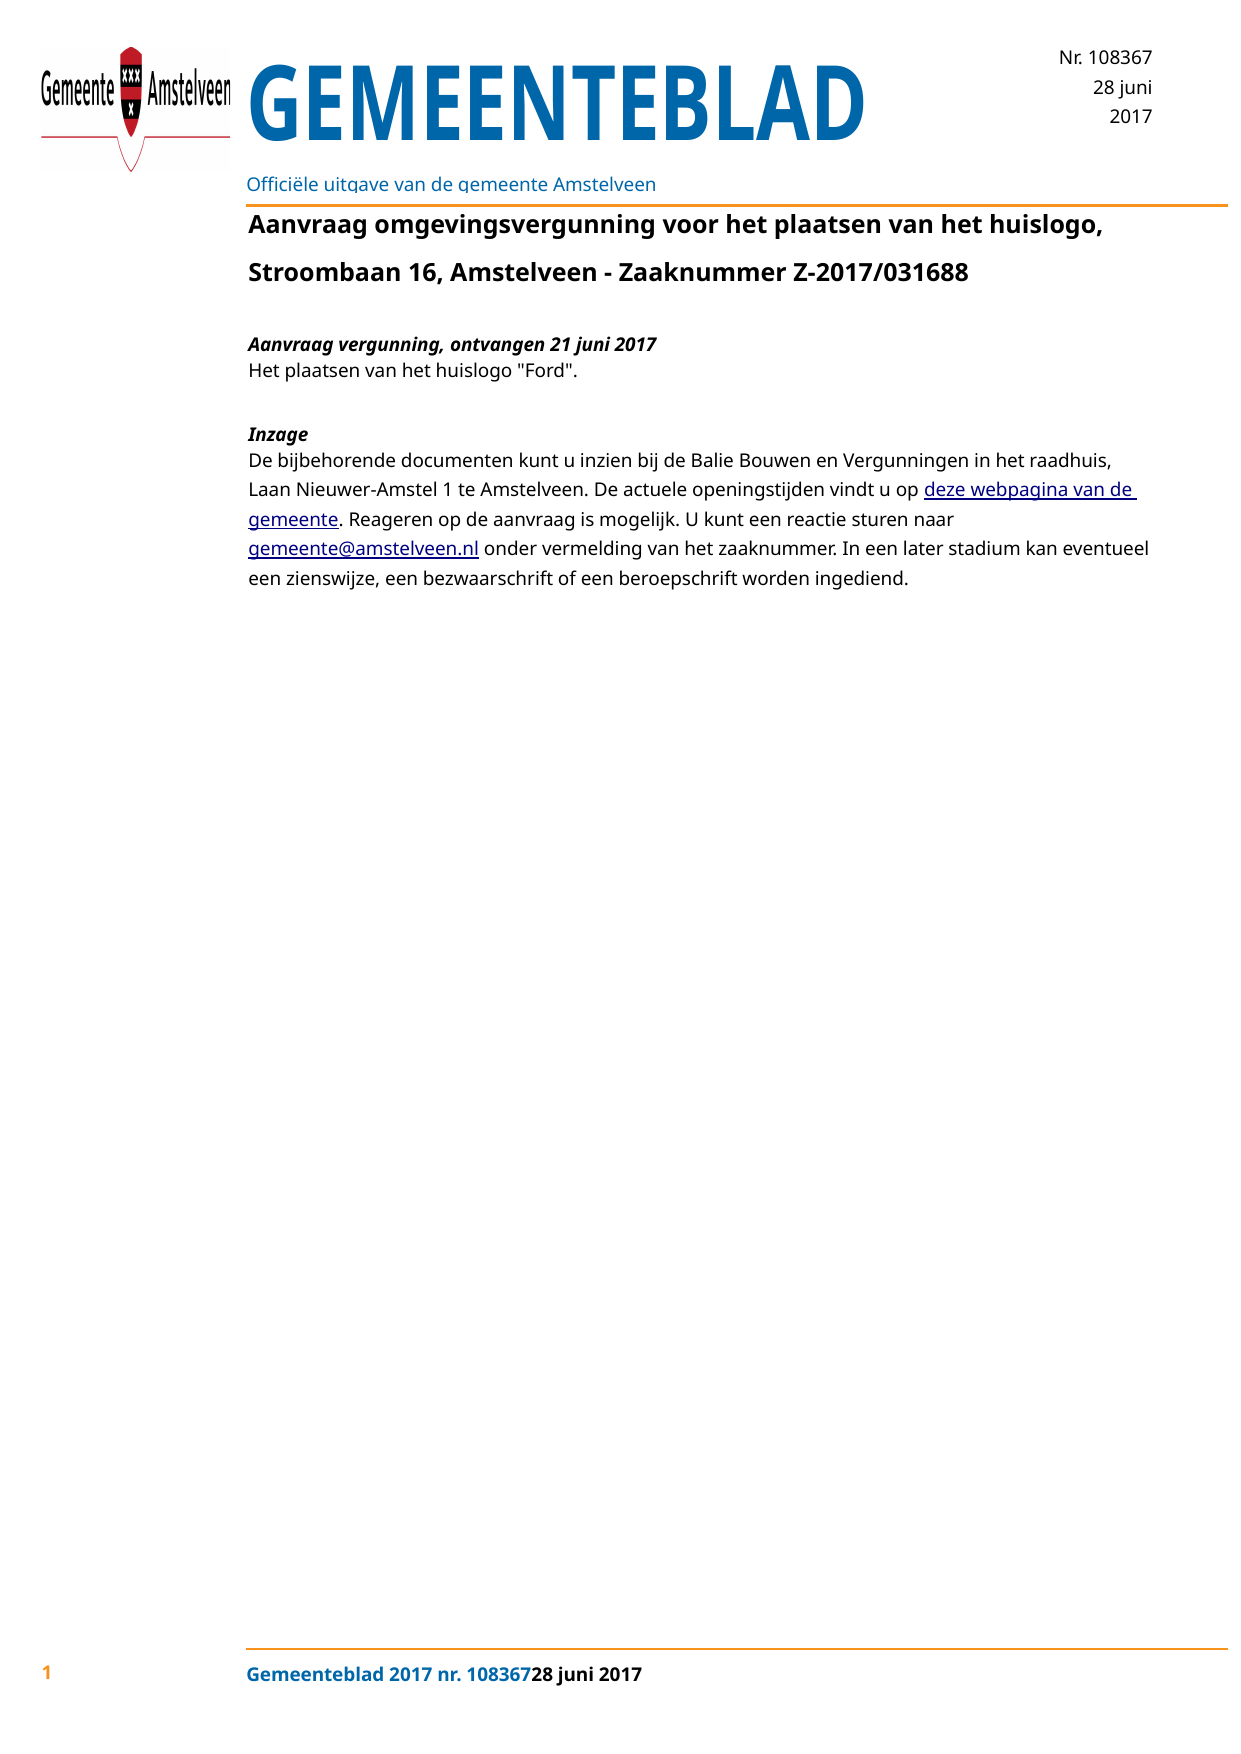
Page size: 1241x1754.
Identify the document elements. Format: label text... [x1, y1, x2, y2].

text Inzage [248, 421, 1152, 447]
text Aanvraag omgevingsvergunning voor het plaatsen van het huislogo, Stroombaan 16, Amstelveen - Zaaknummer Z-2017/031688 [248, 207, 1152, 288]
picture [41, 47, 231, 172]
text Het plaatsen van het huislogo "Ford". [248, 357, 1152, 383]
text De bijbehorende documenten kunt u inzien bij de Balie Bouwen en Vergunningen in het raadhuis, Laan Nieuwer-Amstel 1 te Amstelveen. De actuele openingstijden vindt u op deze webpagina van de gemeente. Reageren op de aanvraag is mogelijk. U kunt een reactie sturen naar gemeente@amstelveen.nl onder vermelding van het zaaknummer. In een later stadium kan eventueel een zienswijze, een bezwaarschrift of een beroepschrift worden ingediend. [248, 447, 1152, 591]
text Aanvraag vergunning, ontvangen 21 juni 2017 [248, 331, 1152, 357]
